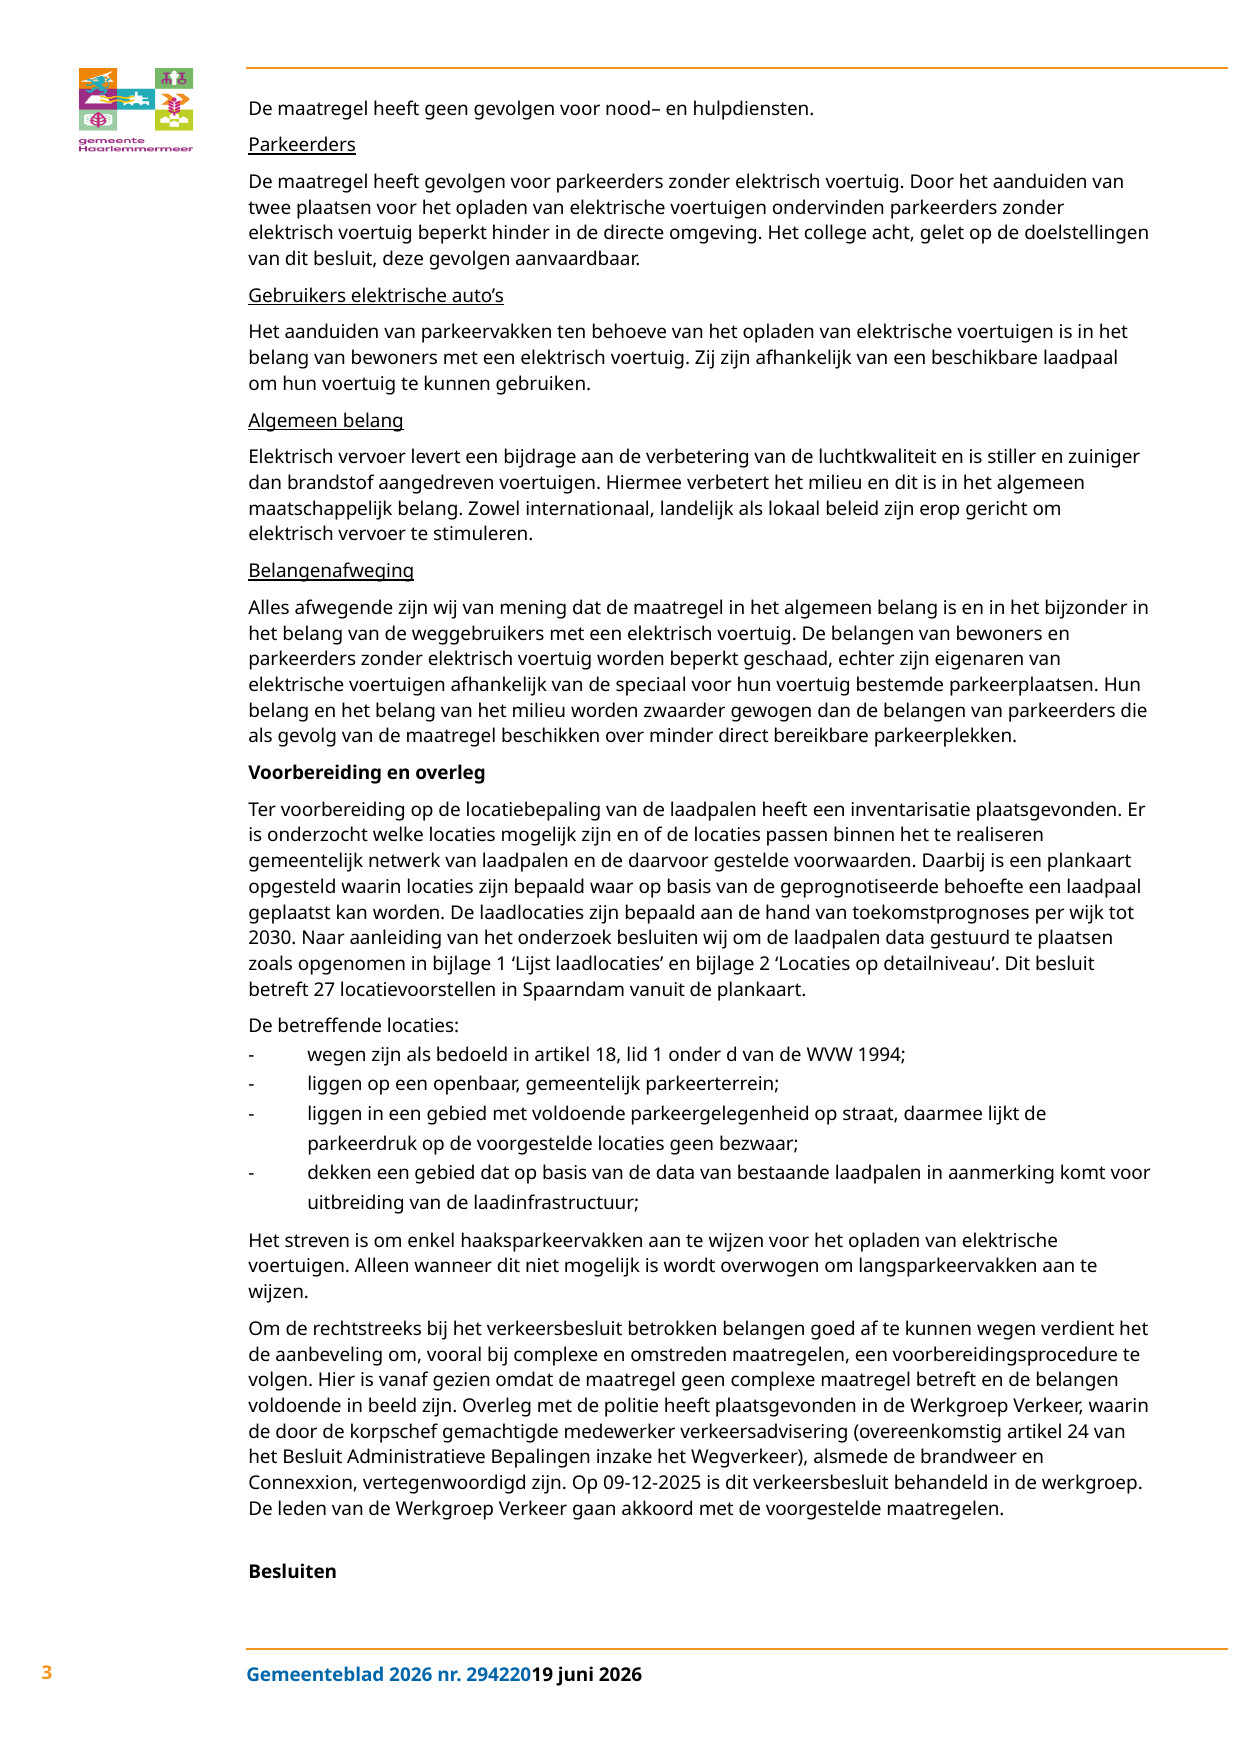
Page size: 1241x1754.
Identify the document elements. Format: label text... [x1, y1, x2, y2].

text De maatregel heeft geen gevolgen voor nood– en hulpdiensten. [248, 95, 1152, 121]
list dekken een gebied dat op basis van de data van bestaande laadpalen in aanmerking komt voor uitbreiding van de laadinfrastructuur; [248, 1159, 1152, 1215]
picture [41, 47, 231, 172]
text Alles afwegende zijn wij van mening dat de maatregel in het algemeen belang is en in het bijzonder in het belang van de weggebruikers met een elektrisch voertuig. De belangen van bewoners en parkeerders zonder elektrisch voertuig worden beperkt geschaad, echter zijn eigenaren van elektrische voertuigen afhankelijk van de speciaal voor hun voertuig bestemde parkeerplaatsen. Hun belang en het belang van het milieu worden zwaarder gewogen dan de belangen van parkeerders die als gevolg van de maatregel beschikken over minder direct bereikbare parkeerplekken. [248, 594, 1152, 748]
text Elektrisch vervoer levert een bijdrage aan de verbetering van de luchtkwaliteit en is stiller en zuiniger dan brandstof aangedreven voertuigen. Hiermee verbetert het milieu en dit is in het algemeen maatschappelijk belang. Zowel internationaal, landelijk als lokaal beleid zijn erop gericht om elektrisch vervoer te stimuleren. [248, 443, 1152, 546]
text Parkeerders [248, 131, 1152, 157]
text De betreffende locaties: [248, 1013, 1152, 1038]
list liggen op een openbaar, gemeentelijk parkeerterrein; [248, 1071, 1152, 1096]
list liggen in een gebied met voldoende parkeergelegenheid op straat, daarmee lijkt de parkeerdruk op de voorgestelde locaties geen bezwaar; [248, 1100, 1152, 1156]
text Ter voorbereiding op de locatiebepaling van de laadpalen heeft een inventarisatie plaatsgevonden. Er is onderzocht welke locaties mogelijk zijn en of de locaties passen binnen het te realiseren gemeentelijk netwerk van laadpalen en de daarvoor gestelde voorwaarden. Daarbij is een plankaart opgesteld waarin locaties zijn bepaald waar op basis van de geprognotiseerde behoefte een laadpaal geplaatst kan worden. De laadlocaties zijn bepaald aan de hand van toekomstprognoses per wijk tot 2030. Naar aanleiding van het onderzoek besluiten wij om de laadpalen data gestuurd te plaatsen zoals opgenomen in bijlage 1 ‘Lijst laadlocaties’ en bijlage 2 ‘Locaties op detailniveau’. Dit besluit betreft 27 locatievoorstellen in Spaarndam vanuit de plankaart. [248, 796, 1152, 1002]
text Voorbereiding en overleg [248, 759, 1152, 785]
text Het streven is om enkel haaksparkeervakken aan te wijzen voor het opladen van elektrische voertuigen. Alleen wanneer dit niet mogelijk is wordt overwogen om langsparkeervakken aan te wijzen. [248, 1227, 1152, 1304]
text Algemeen belang [248, 407, 1152, 432]
text Het aanduiden van parkeervakken ten behoeve van het opladen van elektrische voertuigen is in het belang van bewoners met een elektrisch voertuig. Zij zijn afhankelijk van een beschikbare laadpaal om hun voertuig te kunnen gebruiken. [248, 319, 1152, 396]
text Gebruikers elektrische auto’s [248, 282, 1152, 308]
text De maatregel heeft gevolgen voor parkeerders zonder elektrisch voertuig. Door het aanduiden van twee plaatsen voor het opladen van elektrische voertuigen ondervinden parkeerders zonder elektrisch voertuig beperkt hinder in de directe omgeving. Het college acht, gelet op de doelstellingen van dit besluit, deze gevolgen aanvaardbaar. [248, 168, 1152, 271]
text Belangenafweging [248, 557, 1152, 583]
text Om de rechtstreeks bij het verkeersbesluit betrokken belangen goed af te kunnen wegen verdient het de aanbeveling om, vooral bij complexe en omstreden maatregelen, een voorbereidingsprocedure te volgen. Hier is vanaf gezien omdat de maatregel geen complexe maatregel betreft en de belangen voldoende in beeld zijn. Overleg met de politie heeft plaatsgevonden in de Werkgroep Verkeer, waarin de door de korpschef gemachtigde medewerker verkeersadvisering (overeenkomstig artikel 24 van het Besluit Administratieve Bepalingen inzake het Wegverkeer), alsmede de brandweer en Connexxion, vertegenwoordigd zijn. Op 09-12-2025 is dit verkeersbesluit behandeld in de werkgroep. De leden van de Werkgroep Verkeer gaan akkoord met de voorgestelde maatregelen. [248, 1315, 1152, 1521]
text Besluiten [248, 1558, 1152, 1583]
list wegen zijn als bedoeld in artikel 18, lid 1 onder d van de WVW 1994; [248, 1041, 1152, 1067]
